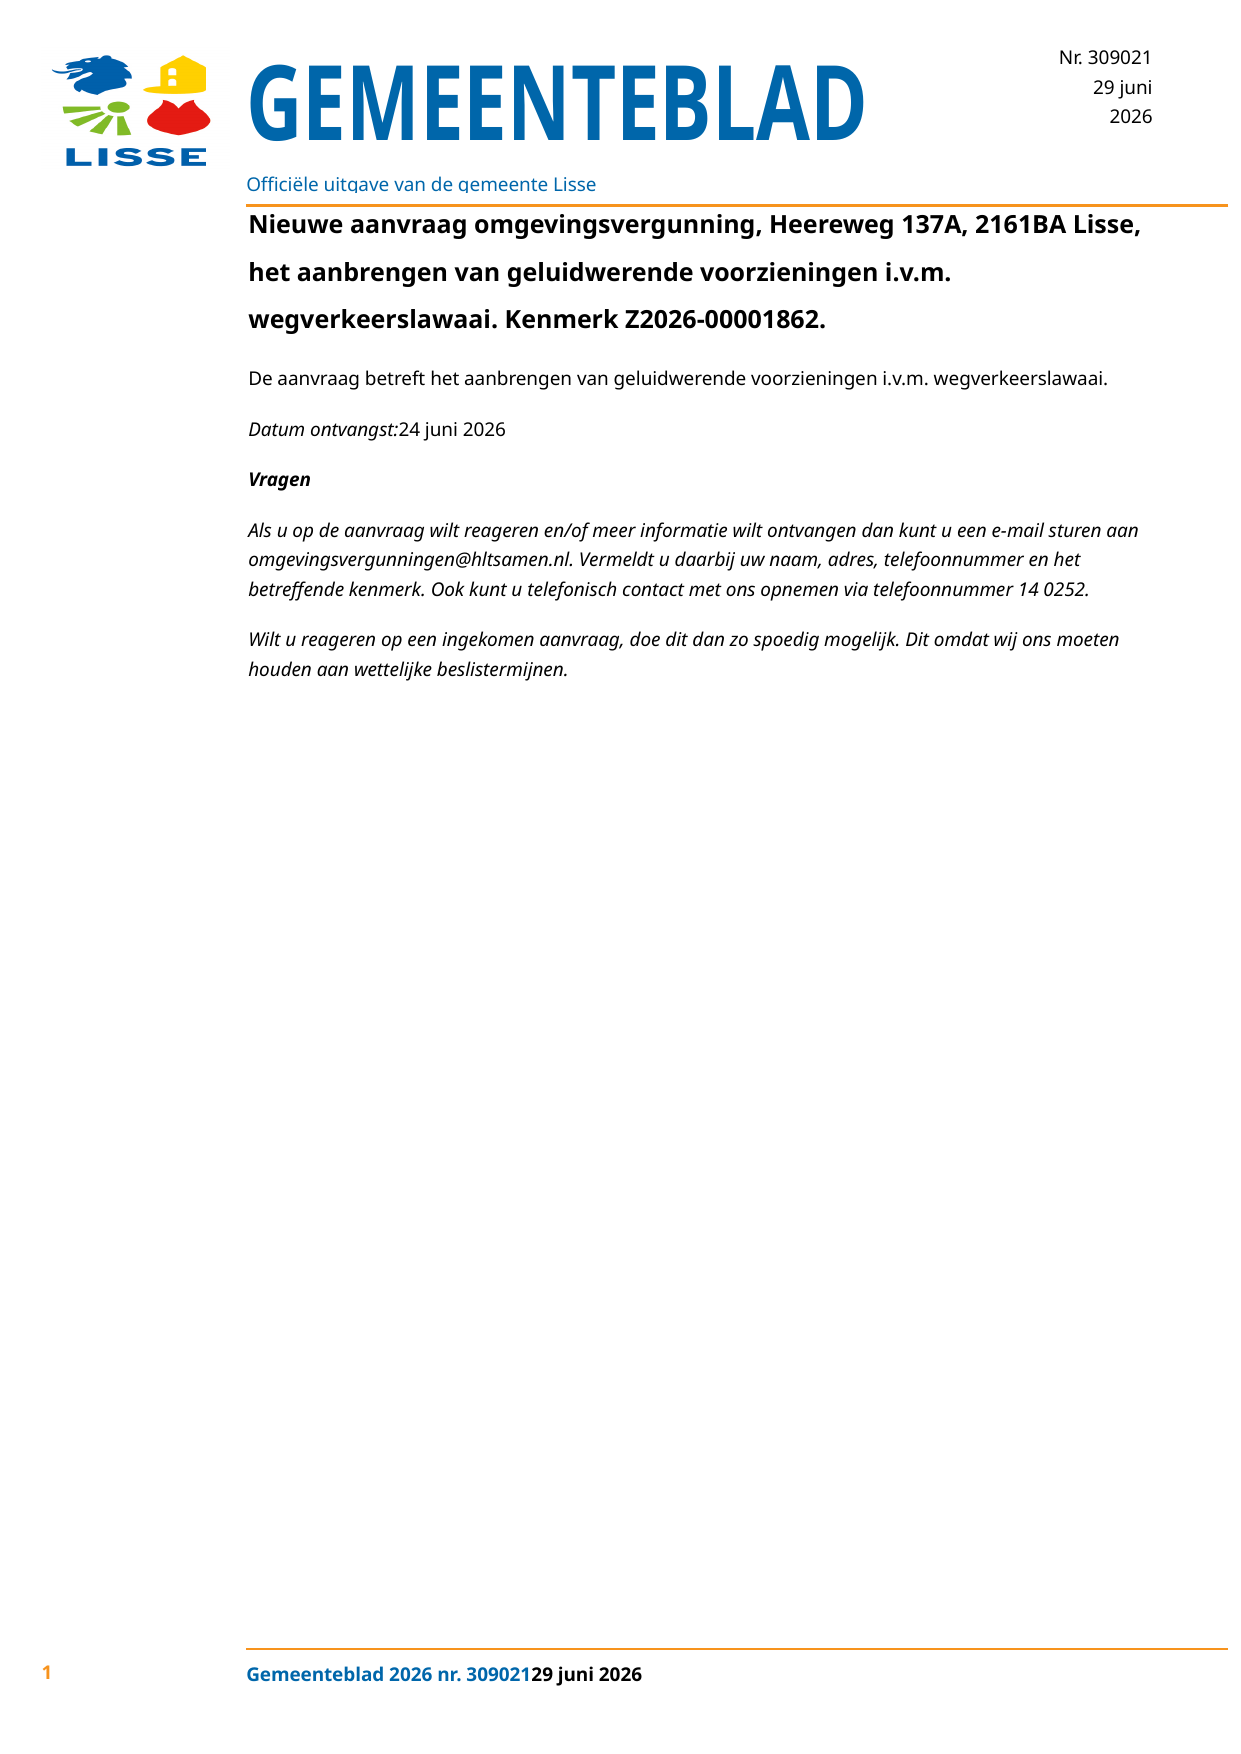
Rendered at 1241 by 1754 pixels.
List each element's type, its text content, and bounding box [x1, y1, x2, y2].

text Nieuwe aanvraag omgevingsvergunning, Heereweg 137A, 2161BA Lisse, het aanbrengen van geluidwerende voorzieningen i.v.m. wegverkeerslawaai. Kenmerk Z2026-00001862. [248, 207, 1152, 336]
text Als u op de aanvraag wilt reageren en/of meer informatie wilt ontvangen dan kunt u een e-mail sturen aan omgevingsvergunningen@hltsamen.nl. Vermeldt u daarbij uw naam, adres, telefoonnummer en het betreffende kenmerk. Ook kunt u telefonisch contact met ons opnemen via telefoonnummer 14 0252. [248, 517, 1152, 602]
picture [41, 47, 231, 172]
text Vragen [248, 466, 1152, 492]
text Wilt u reageren op een ingekomen aanvraag, doe dit dan zo spoedig mogelijk. Dit omdat wij ons moeten houden aan wettelijke beslistermijnen. [248, 626, 1152, 682]
text Datum ontvangst:24 juni 2026 [248, 416, 1152, 442]
text De aanvraag betreft het aanbrengen van geluidwerende voorzieningen i.v.m. wegverkeerslawaai. [248, 366, 1152, 391]
